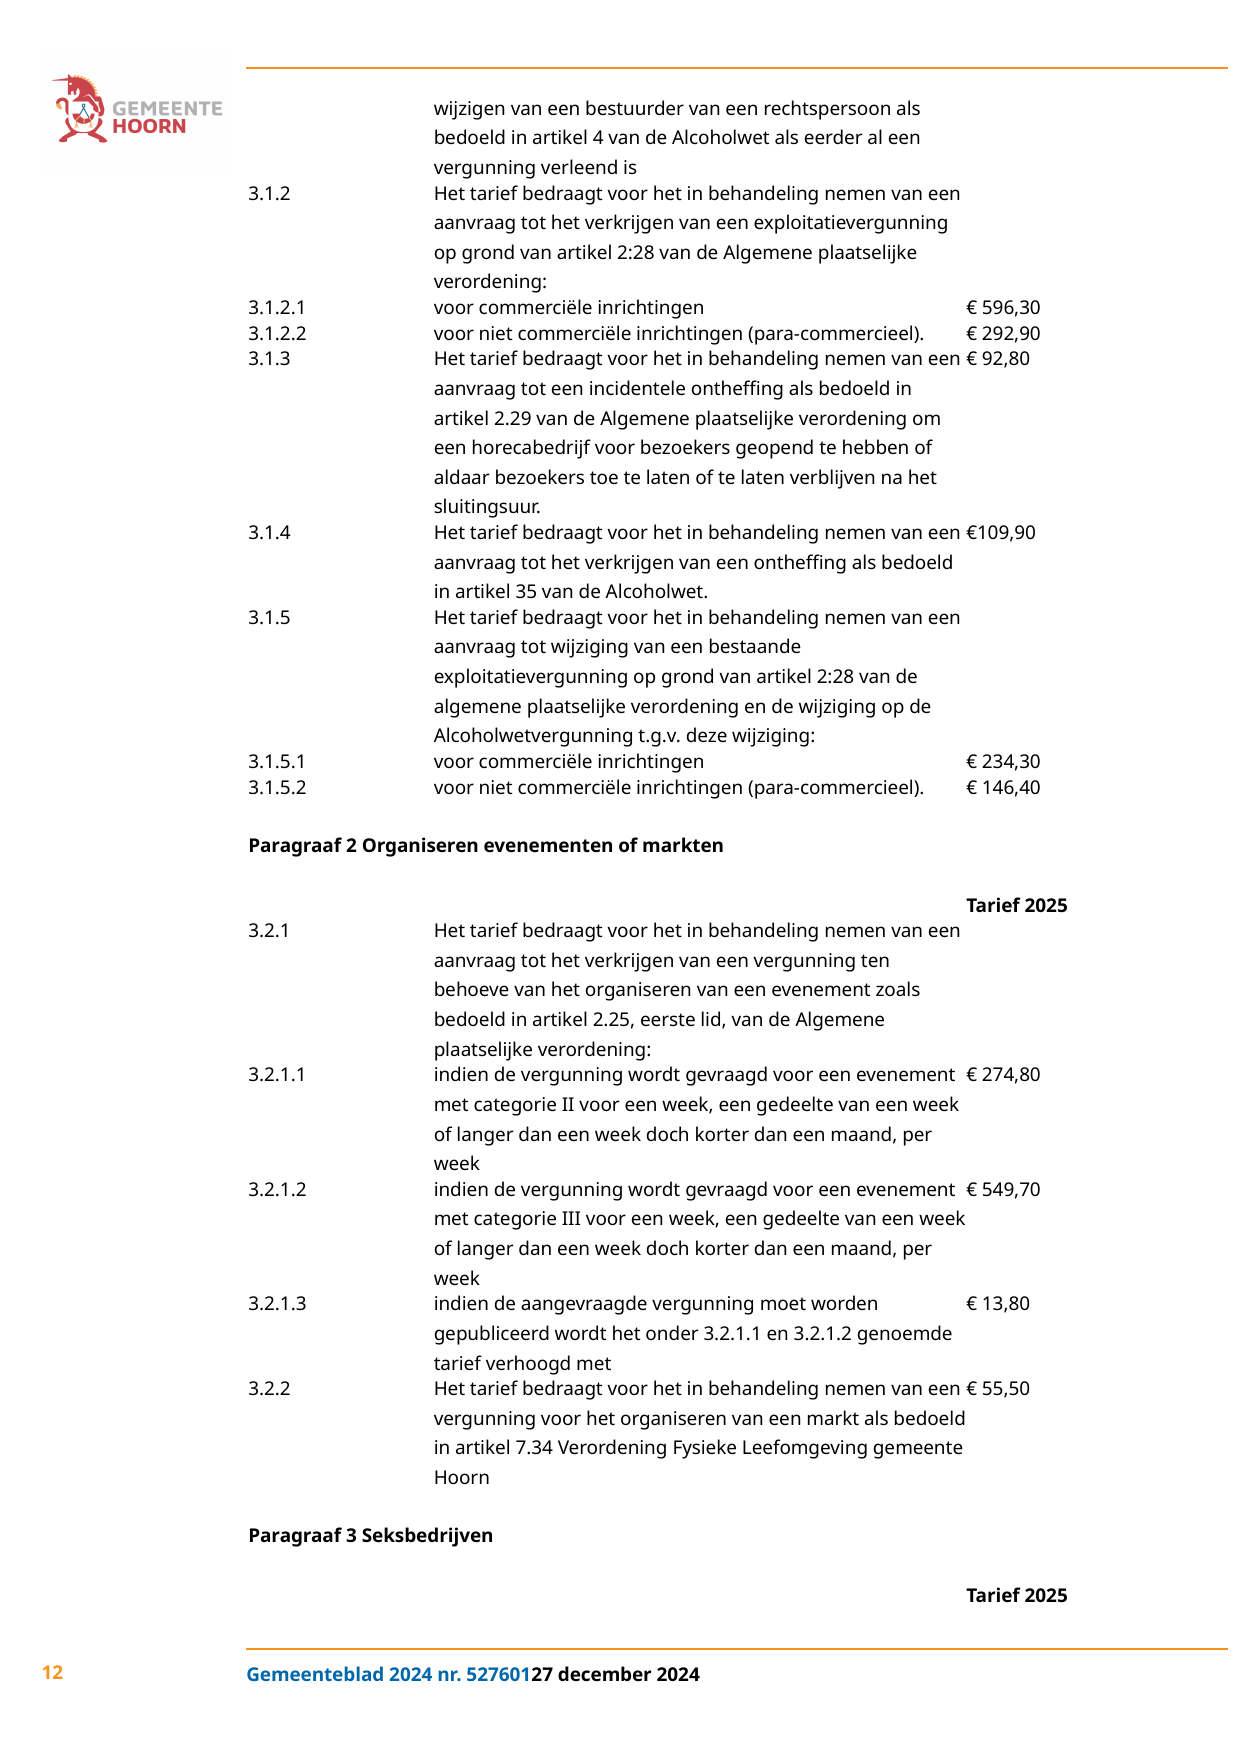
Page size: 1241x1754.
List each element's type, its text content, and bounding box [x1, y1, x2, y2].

table_cell indien de vergunning wordt gevraagd voor een evenement met categorie II voor een week, een gedeelte van een week of langer dan een week doch korter dan een maand, per week [434, 1062, 966, 1176]
table_header [434, 1582, 966, 1608]
table_cell 3.1.2.2 [248, 320, 433, 346]
table_cell voor niet commerciële inrichtingen (para-commercieel). [434, 320, 966, 346]
table_cell € 92,80 [966, 346, 1152, 519]
table_cell Het tarief bedraagt voor het in behandeling nemen van een aanvraag tot het verkrijgen van een exploitatievergunning op grond van artikel 2:28 van de Algemene plaatselijke verordening: [434, 180, 966, 294]
table_header Tarief 2025 [966, 892, 1152, 917]
picture [41, 47, 231, 172]
table_cell 3.1.2 [248, 180, 433, 294]
table_cell € 13,80 [966, 1291, 1152, 1375]
table_cell [966, 95, 1152, 180]
table_cell Het tarief bedraagt voor het in behandeling nemen van een vergunning voor het organiseren van een markt als bedoeld in artikel 7.34 Verordening Fysieke Leefomgeving gemeente Hoorn [434, 1375, 966, 1490]
table_cell 3.1.5.1 [248, 748, 433, 774]
table_cell € 234,30 [966, 748, 1152, 774]
table_cell indien de vergunning wordt gevraagd voor een evenement met categorie III voor een week, een gedeelte van een week of langer dan een week doch korter dan een maand, per week [434, 1176, 966, 1291]
table_header [434, 892, 966, 917]
table_cell [966, 918, 1152, 1062]
table_cell € 292,90 [966, 320, 1152, 346]
table_cell voor commerciële inrichtingen [434, 294, 966, 320]
table_cell wijzigen van een bestuurder van een rechtspersoon als bedoeld in artikel 4 van de Alcoholwet als eerder al een vergunning verleend is [434, 95, 966, 180]
table_cell [966, 180, 1152, 294]
table_cell 3.1.4 [248, 519, 433, 604]
table_cell 3.1.5 [248, 604, 433, 748]
table_cell 3.1.3 [248, 346, 433, 519]
table_cell € 596,30 [966, 294, 1152, 320]
table_cell €109,90 [966, 519, 1152, 604]
text Paragraaf 2 Organiseren evenementen of markten [248, 832, 1152, 858]
table_cell [248, 95, 433, 180]
table_cell 3.2.1.2 [248, 1176, 433, 1291]
table_cell Het tarief bedraagt voor het in behandeling nemen van een aanvraag tot het verkrijgen van een ontheffing als bedoeld in artikel 35 van de Alcoholwet. [434, 519, 966, 604]
table_cell voor commerciële inrichtingen [434, 748, 966, 774]
table_cell Het tarief bedraagt voor het in behandeling nemen van een aanvraag tot wijziging van een bestaande exploitatievergunning op grond van artikel 2:28 van de algemene plaatselijke verordening en de wijziging op de Alcoholwetvergunning t.g.v. deze wijziging: [434, 604, 966, 748]
table_cell Het tarief bedraagt voor het in behandeling nemen van een aanvraag tot een incidentele ontheffing als bedoeld in artikel 2.29 van de Algemene plaatselijke verordening om een horecabedrijf voor bezoekers geopend te hebben of aldaar bezoekers toe te laten of te laten verblijven na het sluitingsuur. [434, 346, 966, 519]
table_cell voor niet commerciële inrichtingen (para-commercieel). [434, 774, 966, 800]
table_header [248, 892, 433, 917]
text Paragraaf 3 Seksbedrijven [248, 1523, 1152, 1548]
table_header Tarief 2025 [966, 1582, 1152, 1608]
table_cell 3.2.1.3 [248, 1291, 433, 1375]
table_cell 3.2.1.1 [248, 1062, 433, 1176]
table_cell 3.1.5.2 [248, 774, 433, 800]
table_cell 3.2.2 [248, 1375, 433, 1490]
table_cell 3.1.2.1 [248, 294, 433, 320]
table_cell € 55,50 [966, 1375, 1152, 1490]
table_header [248, 1582, 433, 1608]
table_cell Het tarief bedraagt voor het in behandeling nemen van een aanvraag tot het verkrijgen van een vergunning ten behoeve van het organiseren van een evenement zoals bedoeld in artikel 2.25, eerste lid, van de Algemene plaatselijke verordening: [434, 918, 966, 1062]
table_cell indien de aangevraagde vergunning moet worden gepubliceerd wordt het onder 3.2.1.1 en 3.2.1.2 genoemde tarief verhoogd met [434, 1291, 966, 1375]
table_cell € 274,80 [966, 1062, 1152, 1176]
table_cell € 146,40 [966, 774, 1152, 800]
table_cell € 549,70 [966, 1176, 1152, 1291]
table_cell [966, 604, 1152, 748]
table_cell 3.2.1 [248, 918, 433, 1062]
